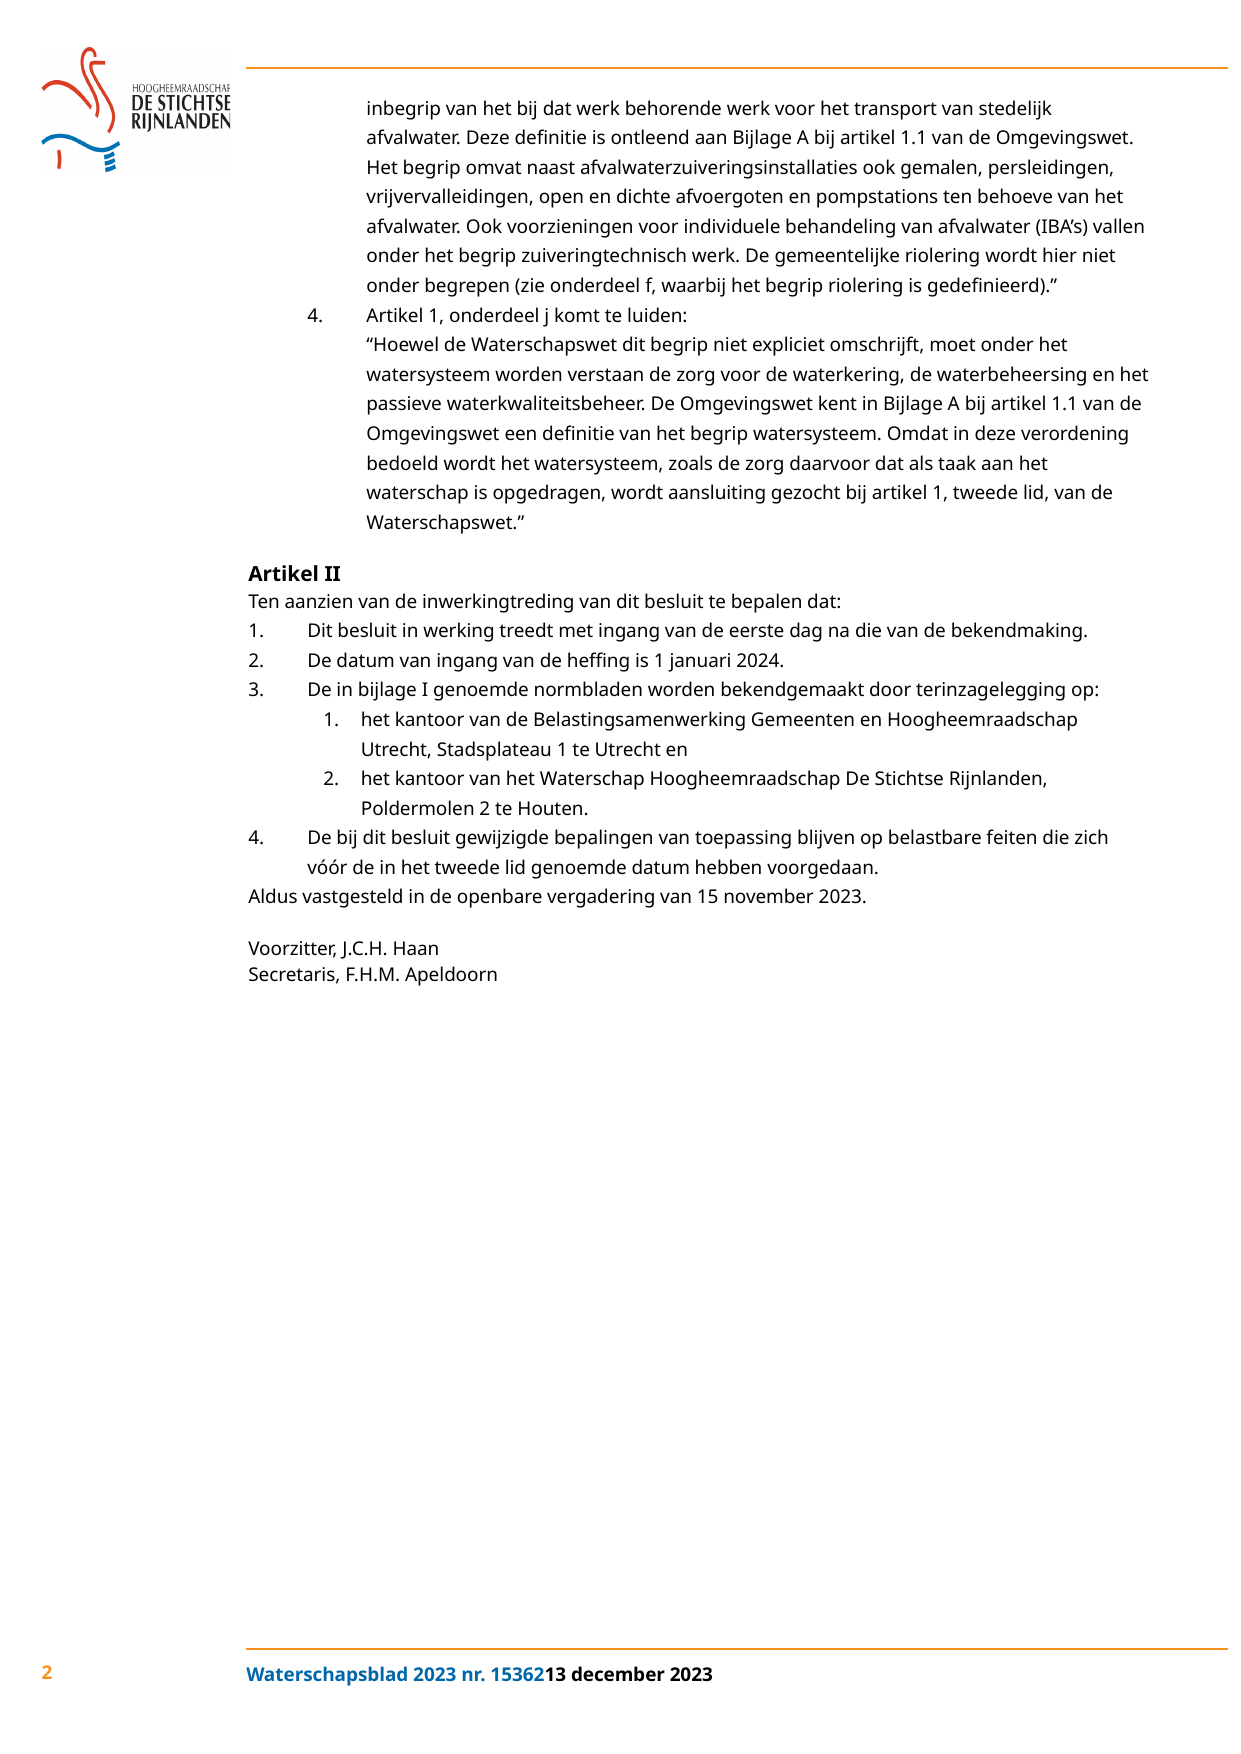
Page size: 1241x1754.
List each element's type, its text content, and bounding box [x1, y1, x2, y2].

text Aldus vastgesteld in de openbare vergadering van 15 november 2023. [248, 884, 1152, 909]
list De datum van ingang van de heffing is 1 januari 2024. [248, 647, 1152, 673]
list Dit besluit in werking treedt met ingang van de eerste dag na die van de bekendmaking. [248, 617, 1152, 643]
text Secretaris, F.H.M. Apeldoorn [248, 961, 1152, 987]
text Voorzitter, J.C.H. Haan [248, 935, 1152, 961]
text Ten aanzien van de inwerkingtreding van dit besluit te bepalen dat: [248, 588, 1152, 613]
list inbegrip van het bij dat werk behorende werk voor het transport van stedelijk afvalwater. Deze definitie is ontleend aan Bijlage A bij artikel 1.1 van de Omgevingswet. Het begrip omvat naast afvalwaterzuiveringsinstallaties ook gemalen, persleidingen, vrijvervalleidingen, open en dichte afvoergoten en pompstations ten behoeve van het afvalwater. Ook voorzieningen voor individuele behandeling van afvalwater (IBA’s) vallen onder het begrip zuiveringtechnisch werk. De gemeentelijke riolering wordt hier niet onder begrepen (zie onderdeel f, waarbij het begrip riolering is gedefinieerd).” [307, 95, 1152, 298]
list “Hoewel de Waterschapswet dit begrip niet expliciet omschrijft, moet onder het watersysteem worden verstaan de zorg voor de waterkering, de waterbeheersing en het passieve waterkwaliteitsbeheer. De Omgevingswet kent in Bijlage A bij artikel 1.1 van de Omgevingswet een definitie van het begrip watersysteem. Omdat in deze verordening bedoeld wordt het watersysteem, zoals de zorg daarvoor dat als taak aan het waterschap is opgedragen, wordt aansluiting gezocht bij artikel 1, tweede lid, van de Waterschapswet.” [307, 331, 1152, 535]
picture [41, 47, 231, 172]
list het kantoor van de Belastingsamenwerking Gemeenten en Hoogheemraadschap Utrecht, Stadsplateau 1 te Utrecht en [323, 706, 1152, 761]
list het kantoor van het Waterschap Hoogheemraadschap De Stichtse Rijnlanden, Poldermolen 2 te Houten. [323, 765, 1152, 821]
list Artikel 1, onderdeel j komt te luiden: [307, 302, 1152, 328]
list De bij dit besluit gewijzigde bepalingen van toepassing blijven op belastbare feiten die zich vóór de in het tweede lid genoemde datum hebben voorgedaan. [248, 824, 1152, 880]
list De in bijlage I genoemde normbladen worden bekendgemaakt door terinzagelegging op: [248, 677, 1152, 702]
text Artikel II [248, 559, 1152, 588]
